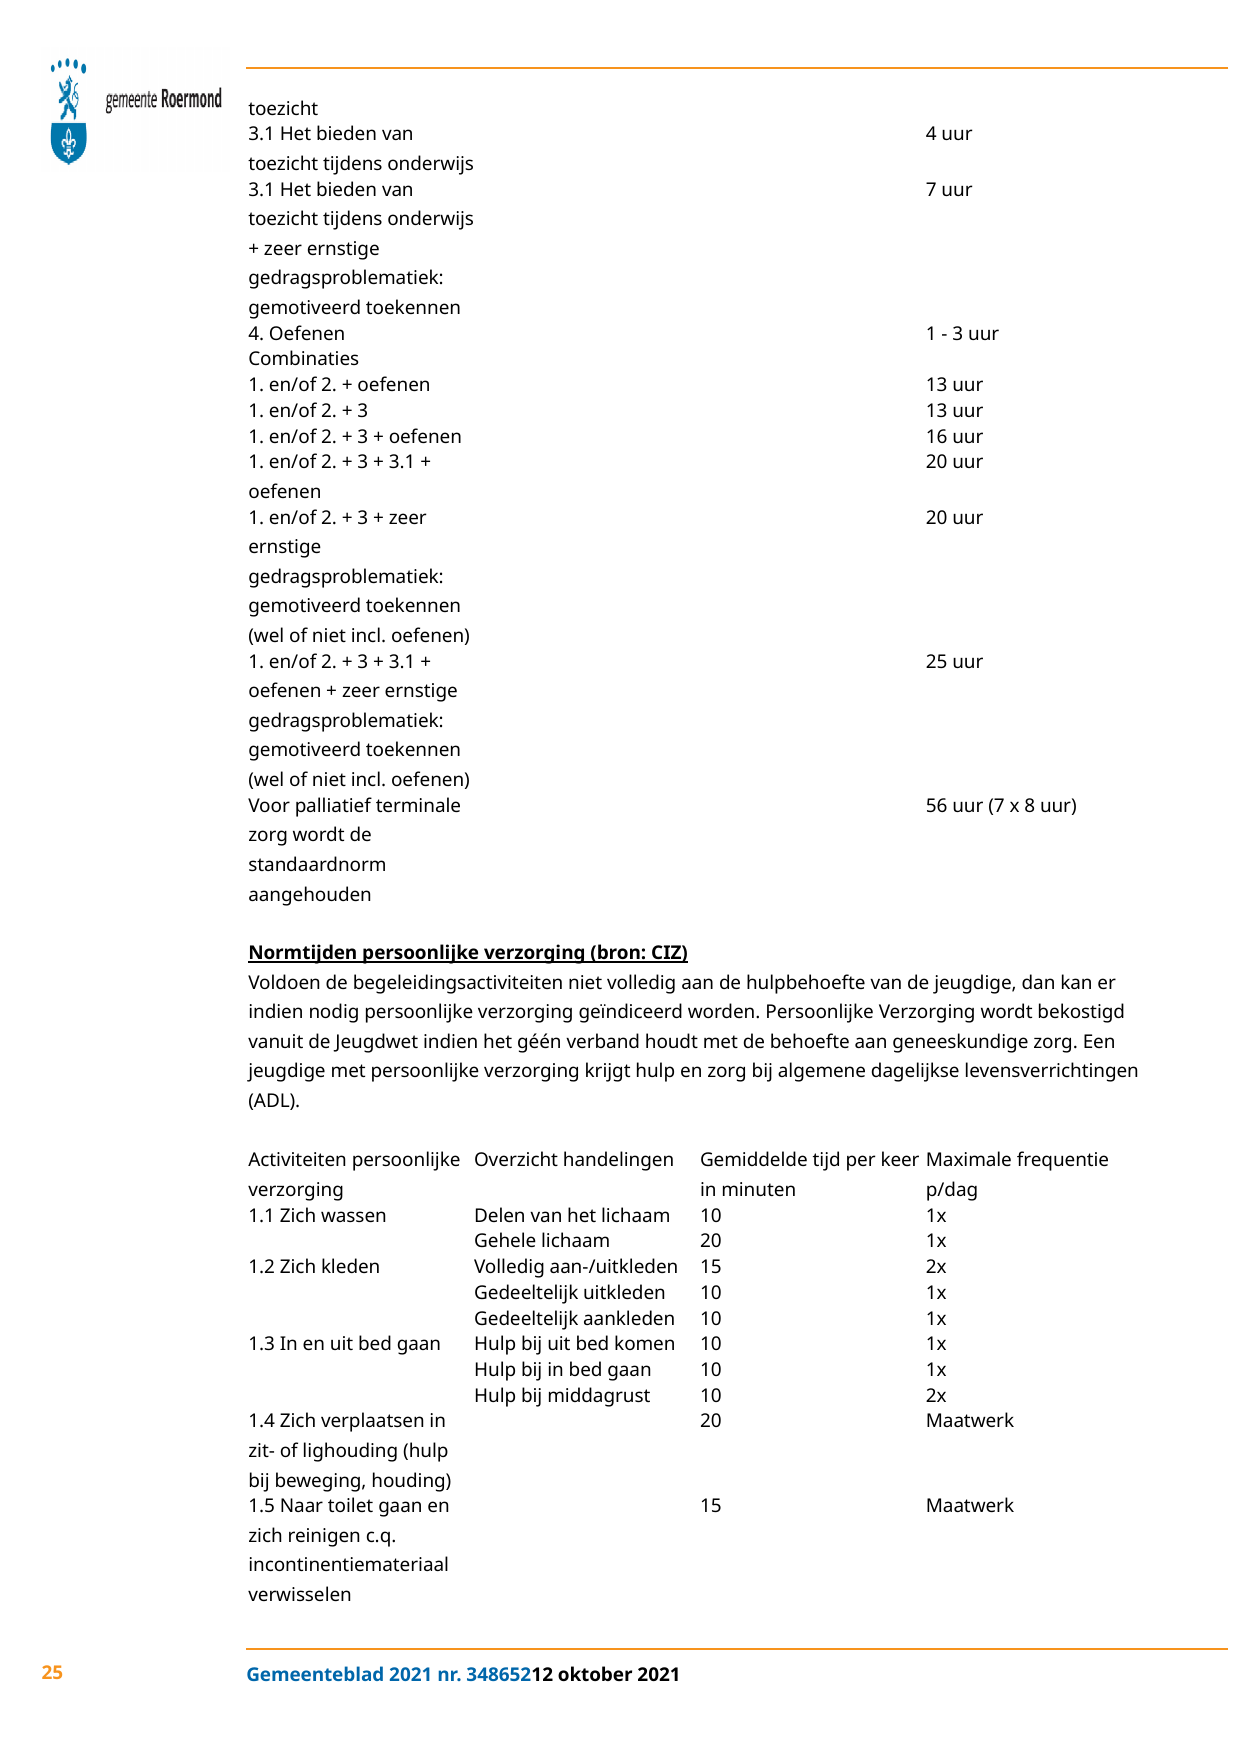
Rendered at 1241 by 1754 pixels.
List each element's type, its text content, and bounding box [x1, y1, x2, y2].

table_cell 1. en/of 2. + 3 + 3.1 + oefenen [248, 449, 474, 504]
table_cell 10 [700, 1382, 926, 1408]
table_cell [248, 1305, 474, 1330]
table_header Overzicht handelingen [474, 1146, 700, 1202]
table_cell 25 uur [926, 648, 1152, 792]
table_cell 20 uur [926, 449, 1152, 504]
table_cell 10 [700, 1305, 926, 1330]
table_cell 1x [926, 1330, 1152, 1356]
table_cell 1.5 Naar toilet gaan en zich reinigen c.q. incontinentiemateriaal verwisselen [248, 1493, 474, 1607]
table_cell 1. en/of 2. + 3 [248, 397, 474, 423]
table_cell 10 [700, 1279, 926, 1305]
table_cell [248, 1228, 474, 1253]
table_cell Maatwerk [926, 1408, 1152, 1492]
table_cell 1x [926, 1228, 1152, 1253]
table_cell 1.1 Zich wassen [248, 1202, 474, 1227]
table_cell [474, 449, 700, 504]
table_cell [474, 176, 700, 320]
table_cell [700, 121, 926, 176]
table_cell Hulp bij middagrust [474, 1382, 700, 1408]
table_cell [248, 1356, 474, 1382]
table_cell 1.3 In en uit bed gaan [248, 1330, 474, 1356]
table_cell 1.2 Zich kleden [248, 1253, 474, 1279]
text Normtijden persoonlijke verzorging (bron: CIZ) [248, 939, 1152, 965]
table_cell 1x [926, 1305, 1152, 1330]
table_cell 2x [926, 1382, 1152, 1408]
table_cell 1. en/of 2. + oefenen [248, 371, 474, 397]
table_cell Maatwerk [926, 1493, 1152, 1607]
table_cell 3.1 Het bieden van toezicht tijdens onderwijs + zeer ernstige gedragsproblematiek: gemotiveerd toekennen [248, 176, 474, 320]
table_cell 56 uur (7 x 8 uur) [926, 792, 1152, 906]
table_cell [700, 320, 926, 346]
table_cell Volledig aan-/uitkleden [474, 1253, 700, 1279]
table_cell 1x [926, 1202, 1152, 1227]
table_cell [700, 423, 926, 448]
table_cell [248, 1279, 474, 1305]
table_cell [474, 1493, 700, 1607]
table_cell 1x [926, 1356, 1152, 1382]
table_cell [926, 95, 1152, 121]
table_cell [474, 792, 700, 906]
table_cell 1 - 3 uur [926, 320, 1152, 346]
table_cell [474, 320, 700, 346]
table_cell Hulp bij uit bed komen [474, 1330, 700, 1356]
table_cell 13 uur [926, 397, 1152, 423]
table_cell 1. en/of 2. + 3 + zeer ernstige gedragsproblematiek: gemotiveerd toekennen (wel of niet incl. oefenen) [248, 504, 474, 648]
table_cell 1. en/of 2. + 3 + 3.1 + oefenen + zeer ernstige gedragsproblematiek: gemotiveerd toekennen (wel of niet incl. oefenen) [248, 648, 474, 792]
table_cell 1.4 Zich verplaatsen in zit- of lighouding (hulp bij beweging, houding) [248, 1408, 474, 1492]
text Voldoen de begeleidingsactiviteiten niet volledig aan de hulpbehoefte van de jeugdige, dan kan er indien nodig persoonlijke verzorging geïndiceerd worden. Persoonlijke Verzorging wordt bekostigd vanuit de Jeugdwet indien het géén verband houdt met de behoefte aan geneeskundige zorg. Een jeugdige met persoonlijke verzorging krijgt hulp en zorg bij algemene dagelijkse levensverrichtingen (ADL). [248, 969, 1152, 1113]
table_cell 10 [700, 1356, 926, 1382]
table_cell 20 [700, 1408, 926, 1492]
table_cell Voor palliatief terminale zorg wordt de standaardnorm aangehouden [248, 792, 474, 906]
picture [41, 47, 231, 172]
table_cell [474, 371, 700, 397]
table_cell [248, 1382, 474, 1408]
table_header Activiteiten persoonlijke verzorging [248, 1146, 474, 1202]
table_cell [700, 95, 926, 121]
table_cell Delen van het lichaam [474, 1202, 700, 1227]
table_cell Gehele lichaam [474, 1228, 700, 1253]
table_cell toezicht [248, 95, 474, 121]
table_header Gemiddelde tijd per keer in minuten [700, 1146, 926, 1202]
table_cell [474, 504, 700, 648]
table_cell 10 [700, 1330, 926, 1356]
table_cell Combinaties [248, 346, 1152, 371]
table_cell 7 uur [926, 176, 1152, 320]
table_cell 2x [926, 1253, 1152, 1279]
table_cell [700, 792, 926, 906]
table_cell 3.1 Het bieden van toezicht tijdens onderwijs [248, 121, 474, 176]
table_cell 20 [700, 1228, 926, 1253]
table_cell Gedeeltelijk aankleden [474, 1305, 700, 1330]
table_cell [700, 397, 926, 423]
table_cell [700, 176, 926, 320]
table_cell Hulp bij in bed gaan [474, 1356, 700, 1382]
table_cell [474, 648, 700, 792]
table_cell [700, 504, 926, 648]
table_cell [474, 397, 700, 423]
table_cell [474, 423, 700, 448]
table_cell 16 uur [926, 423, 1152, 448]
table_cell [700, 648, 926, 792]
table_cell 4 uur [926, 121, 1152, 176]
table_cell 1. en/of 2. + 3 + oefenen [248, 423, 474, 448]
table_cell [700, 449, 926, 504]
table_cell [474, 121, 700, 176]
table_cell [700, 371, 926, 397]
table_cell 15 [700, 1493, 926, 1607]
table_header Maximale frequentie p/dag [926, 1146, 1152, 1202]
table_cell 4. Oefenen [248, 320, 474, 346]
table_cell [474, 1408, 700, 1492]
table_cell 10 [700, 1202, 926, 1227]
table_cell Gedeeltelijk uitkleden [474, 1279, 700, 1305]
table_cell 13 uur [926, 371, 1152, 397]
table_cell 1x [926, 1279, 1152, 1305]
table_cell [474, 95, 700, 121]
table_cell 15 [700, 1253, 926, 1279]
table_cell 20 uur [926, 504, 1152, 648]
